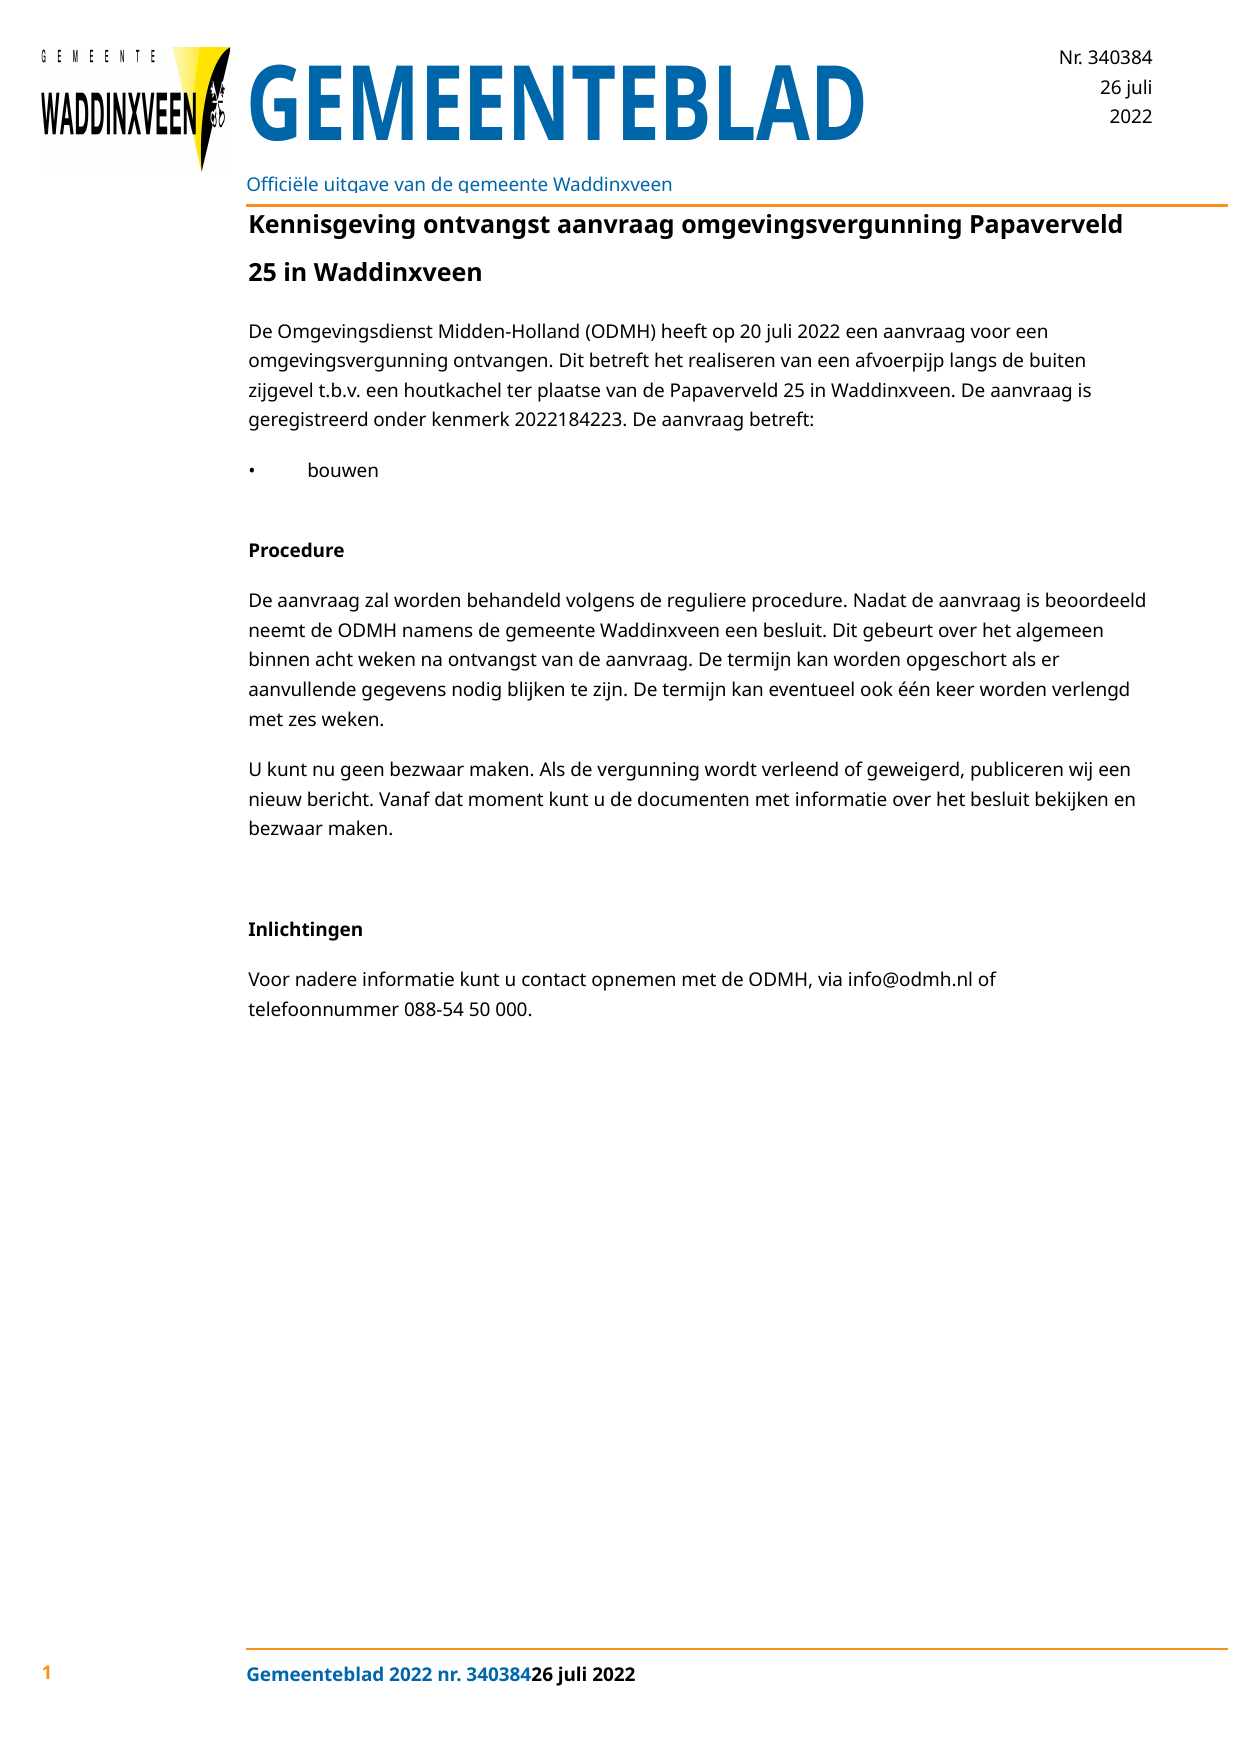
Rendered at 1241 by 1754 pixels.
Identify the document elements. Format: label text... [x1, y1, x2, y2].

list bouwen [248, 457, 1152, 483]
text Procedure [248, 537, 1152, 563]
text Voor nadere informatie kunt u contact opnemen met de ODMH, via info@odmh.nl of telefoonnummer 088-54 50 000. [248, 967, 1152, 1022]
text Kennisgeving ontvangst aanvraag omgevingsvergunning Papaverveld 25 in Waddinxveen [248, 207, 1152, 288]
text U kunt nu geen bezwaar maken. Als de vergunning wordt verleend of geweigerd, publiceren wij een nieuw bericht. Vanaf dat moment kunt u de documenten met informatie over het besluit bekijken en bezwaar maken. [248, 756, 1152, 841]
text De Omgevingsdienst Midden-Holland (ODMH) heeft op 20 juli 2022 een aanvraag voor een omgevingsvergunning ontvangen. Dit betreft het realiseren van een afvoerpijp langs de buiten zijgevel t.b.v. een houtkachel ter plaatse van de Papaverveld 25 in Waddinxveen. De aanvraag is geregistreerd onder kenmerk 2022184223. De aanvraag betreft: [248, 318, 1152, 432]
text Inlichtingen [248, 916, 1152, 942]
text De aanvraag zal worden behandeld volgens de reguliere procedure. Nadat de aanvraag is beoordeeld neemt de ODMH namens de gemeente Waddinxveen een besluit. Dit gebeurt over het algemeen binnen acht weken na ontvangst van de aanvraag. De termijn kan worden opgeschort als er aanvullende gegevens nodig blijken te zijn. De termijn kan eventueel ook één keer worden verlengd met zes weken. [248, 587, 1152, 732]
picture [41, 47, 231, 172]
